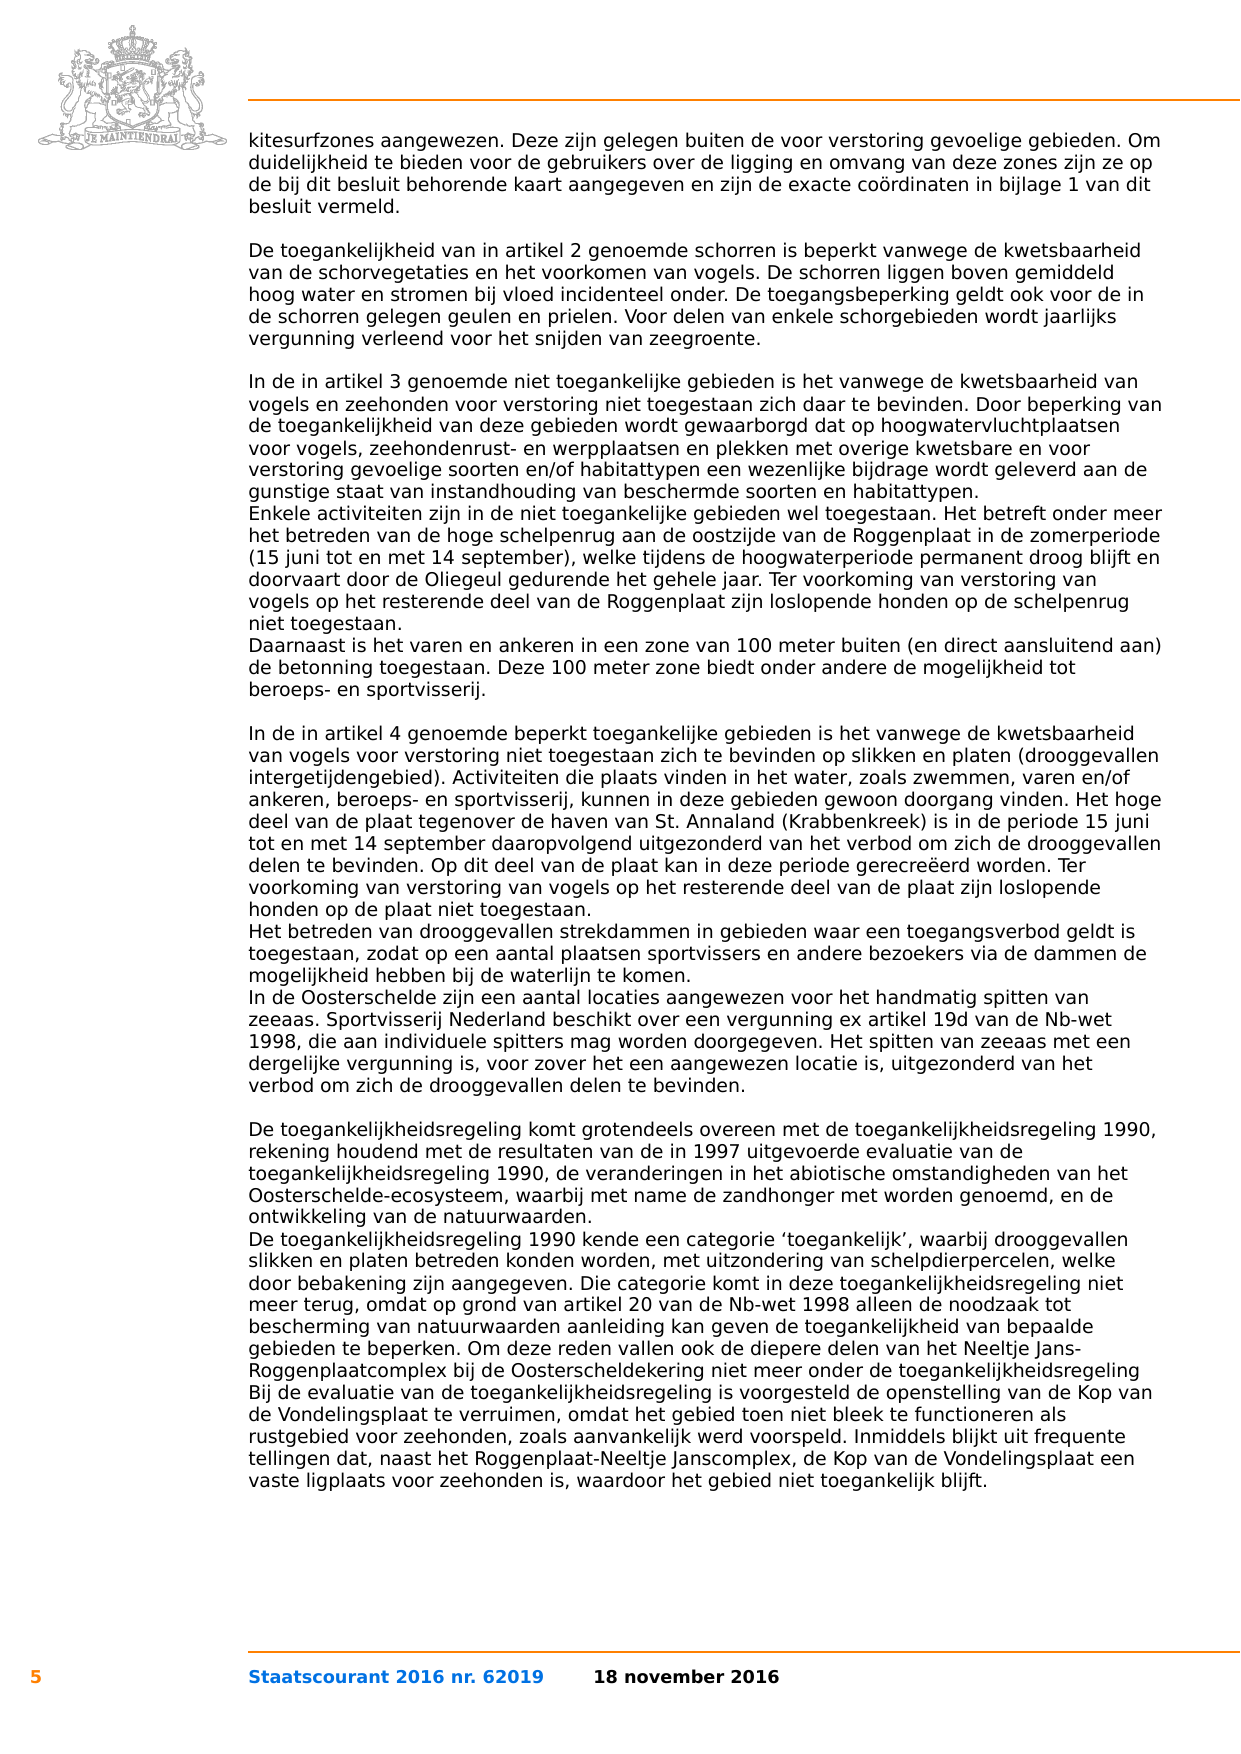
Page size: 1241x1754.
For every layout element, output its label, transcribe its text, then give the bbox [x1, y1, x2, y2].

text De toegankelijkheid van in artikel 2 genoemde schorren is beperkt vanwege de kwetsbaarheid van de schorvegetaties en het voorkomen van vogels. De schorren liggen boven gemiddeld hoog water en stromen bij vloed incidenteel onder. De toegangsbeperking geldt ook voor de in de schorren gelegen geulen en prielen. Voor delen van enkele schorgebieden wordt jaarlijks vergunning verleend voor het snijden van zeegroente. [248, 240, 1163, 349]
text Daarnaast is het varen en ankeren in een zone van 100 meter buiten (en direct aansluitend aan) de betonning toegestaan. Deze 100 meter zone biedt onder andere de mogelijkheid tot beroeps- en sportvisserij. [248, 635, 1163, 701]
text Bij de evaluatie van de toegankelijkheidsregeling is voorgesteld de openstelling van de Kop van de Vondelingsplaat te verruimen, omdat het gebied toen niet bleek te functioneren als rustgebied voor zeehonden, zoals aanvankelijk werd voorspeld. Inmiddels blijkt uit frequente tellingen dat, naast het Roggenplaat-Neeltje Janscomplex, de Kop van de Vondelingsplaat een vaste ligplaats voor zeehonden is, waardoor het gebied niet toegankelijk blijft. [248, 1382, 1163, 1492]
text De toegankelijkheidsregeling 1990 kende een categorie ‘toegankelijk’, waarbij drooggevallen slikken en platen betreden konden worden, met uitzondering van schelpdierpercelen, welke door bebakening zijn aangegeven. Die categorie komt in deze toegankelijkheidsregeling niet meer terug, omdat op grond van artikel 20 van de Nb-wet 1998 alleen de noodzaak tot bescherming van natuurwaarden aanleiding kan geven de toegankelijkheid van bepaalde gebieden te beperken. Om deze reden vallen ook de diepere delen van het Neeltje Jans-Roggenplaatcomplex bij de Oosterscheldekering niet meer onder de toegankelijkheidsregeling [248, 1228, 1163, 1382]
text Enkele activiteiten zijn in de niet toegankelijke gebieden wel toegestaan. Het betreft onder meer het betreden van de hoge schelpenrug aan de oostzijde van de Roggenplaat in de zomerperiode (15 juni tot en met 14 september), welke tijdens de hoogwaterperiode permanent droog blijft en doorvaart door de Oliegeul gedurende het gehele jaar. Ter voorkoming van verstoring van vogels op het resterende deel van de Roggenplaat zijn loslopende honden op de schelpenrug niet toegestaan. [248, 503, 1163, 635]
text In de in artikel 4 genoemde beperkt toegankelijke gebieden is het vanwege de kwetsbaarheid van vogels voor verstoring niet toegestaan zich te bevinden op slikken en platen (drooggevallen intergetijdengebied). Activiteiten die plaats vinden in het water, zoals zwemmen, varen en/of ankeren, beroeps- en sportvisserij, kunnen in deze gebieden gewoon doorgang vinden. Het hoge deel van de plaat tegenover de haven van St. Annaland (Krabbenkreek) is in de periode 15 juni tot en met 14 september daaropvolgend uitgezonderd van het verbod om zich de drooggevallen delen te bevinden. Op dit deel van de plaat kan in deze periode gerecreëerd worden. Ter voorkoming van verstoring van vogels op het resterende deel van de plaat zijn loslopende honden op de plaat niet toegestaan. [248, 723, 1163, 921]
text In de Oosterschelde zijn een aantal locaties aangewezen voor het handmatig spitten van zeeaas. Sportvisserij Nederland beschikt over een vergunning ex artikel 19d van de Nb-wet 1998, die aan individuele spitters mag worden doorgegeven. Het spitten van zeeaas met een dergelijke vergunning is, voor zover het een aangewezen locatie is, uitgezonderd van het verbod om zich de drooggevallen delen te bevinden. [248, 987, 1163, 1097]
text De toegankelijkheidsregeling komt grotendeels overeen met de toegankelijkheidsregeling 1990, rekening houdend met de resultaten van de in 1997 uitgevoerde evaluatie van de toegankelijkheidsregeling 1990, de veranderingen in het abiotische omstandigheden van het Oosterschelde-ecosysteem, waarbij met name de zandhonger met worden genoemd, en de ontwikkeling van de natuurwaarden. [248, 1118, 1163, 1228]
text Het betreden van drooggevallen strekdammen in gebieden waar een toegangsverbod geldt is toegestaan, zodat op een aantal plaatsen sportvissers en andere bezoekers via de dammen de mogelijkheid hebben bij de waterlijn te komen. [248, 921, 1163, 987]
picture [38, 25, 227, 150]
text In de in artikel 3 genoemde niet toegankelijke gebieden is het vanwege de kwetsbaarheid van vogels en zeehonden voor verstoring niet toegestaan zich daar te bevinden. Door beperking van de toegankelijkheid van deze gebieden wordt gewaarborgd dat op hoogwatervluchtplaatsen voor vogels, zeehondenrust- en werpplaatsen en plekken met overige kwetsbare en voor verstoring gevoelige soorten en/of habitattypen een wezenlijke bijdrage wordt geleverd aan de gunstige staat van instandhouding van beschermde soorten en habitattypen. [248, 371, 1163, 503]
text kitesurfzones aangewezen. Deze zijn gelegen buiten de voor verstoring gevoelige gebieden. Om duidelijkheid te bieden voor de gebruikers over de ligging en omvang van deze zones zijn ze op de bij dit besluit behorende kaart aangegeven en zijn de exacte coördinaten in bijlage 1 van dit besluit vermeld. [248, 130, 1163, 218]
